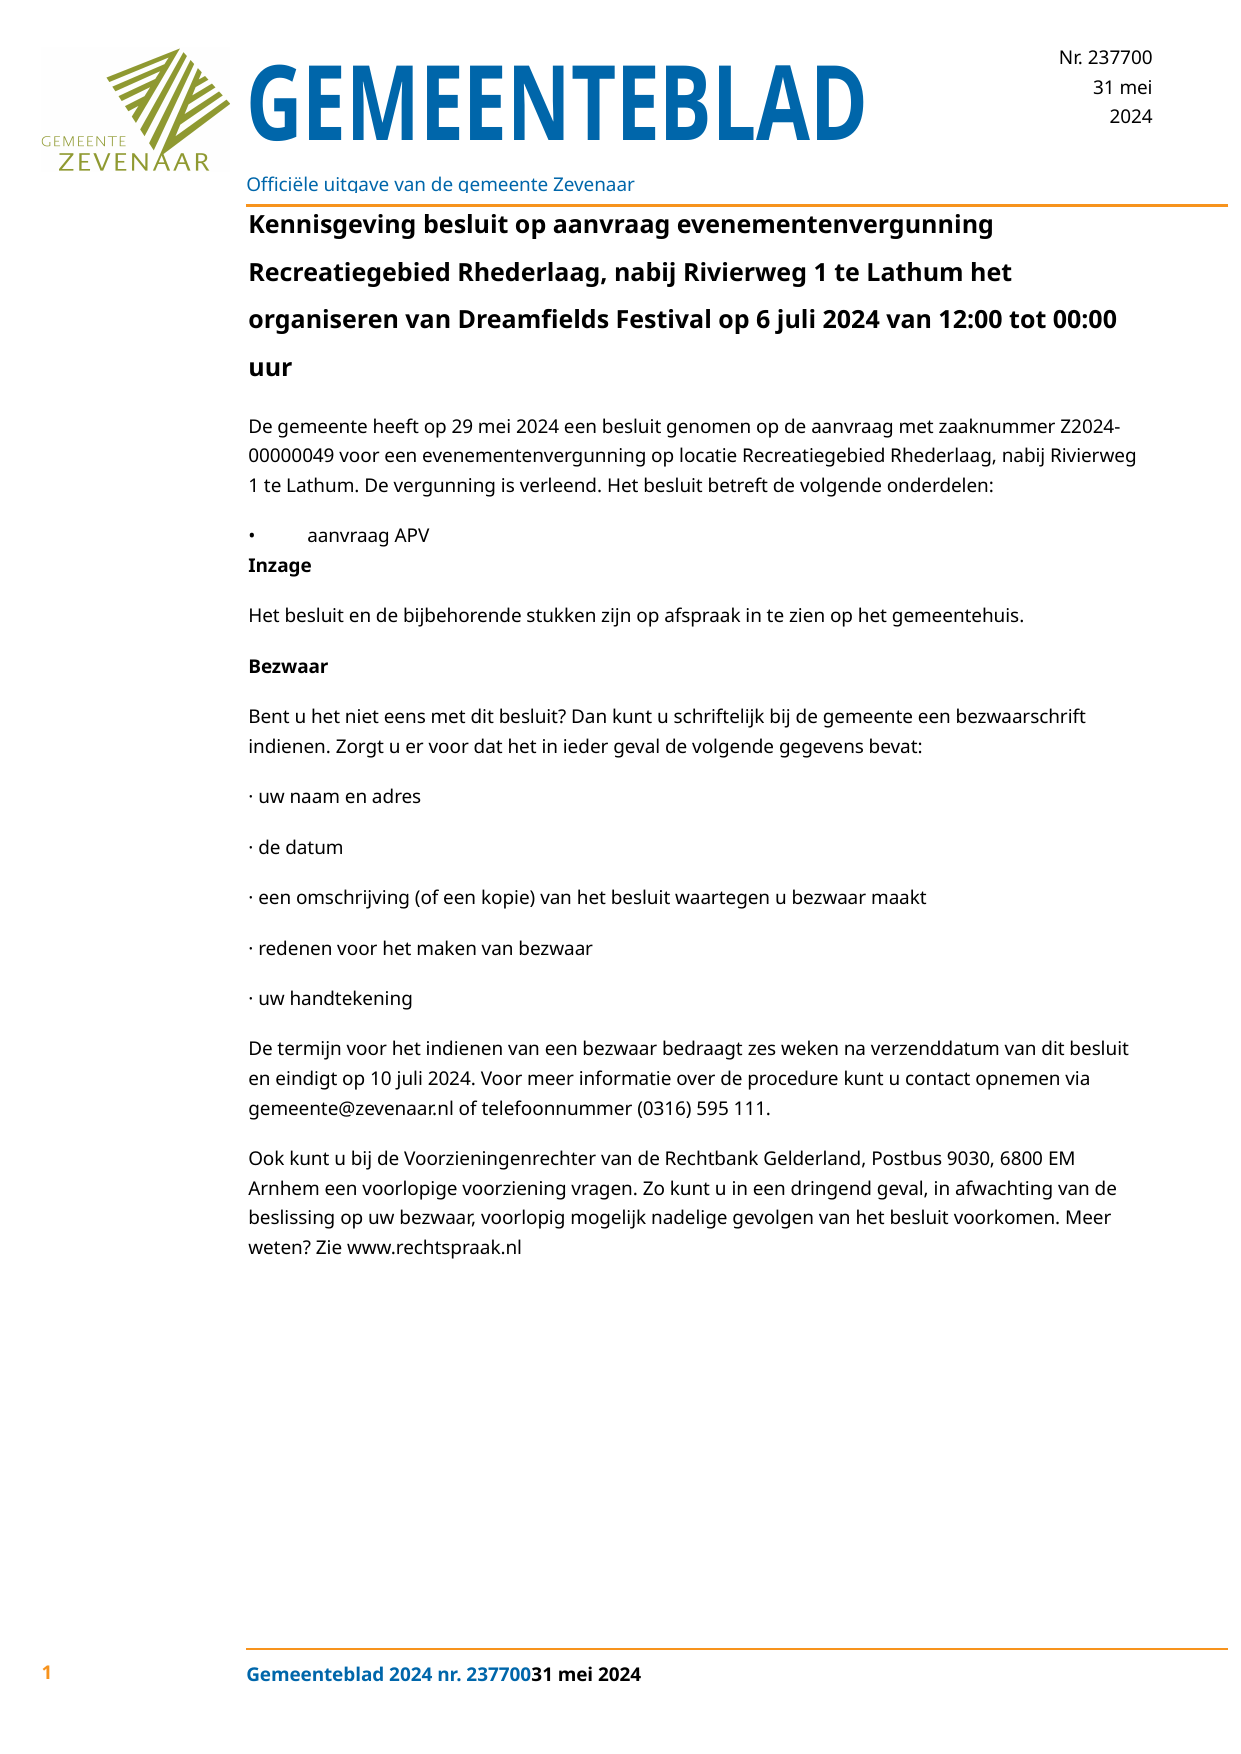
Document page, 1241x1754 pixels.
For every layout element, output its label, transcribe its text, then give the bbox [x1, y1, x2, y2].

text Het besluit en de bijbehorende stukken zijn op afspraak in te zien op het gemeentehuis. [248, 603, 1152, 628]
list aanvraag APV [248, 523, 1152, 548]
text Bent u het niet eens met dit besluit? Dan kunt u schriftelijk bij de gemeente een bezwaarschrift indienen. Zorgt u er voor dat het in ieder geval de volgende gegevens bevat: [248, 703, 1152, 759]
text · uw naam en adres [248, 783, 1152, 809]
text De termijn voor het indienen van een bezwaar bedraagt zes weken na verzenddatum van dit besluit en eindigt op 10 juli 2024. Voor meer informatie over de procedure kunt u contact opnemen via gemeente@zevenaar.nl of telefoonnummer (0316) 595 111. [248, 1036, 1152, 1121]
text · de datum [248, 834, 1152, 860]
text · redenen voor het maken van bezwaar [248, 935, 1152, 961]
text Ook kunt u bij de Voorzieningenrechter van de Rechtbank Gelderland, Postbus 9030, 6800 EM Arnhem een voorlopige voorziening vragen. Zo kunt u in een dringend geval, in afwachting van de beslissing op uw bezwaar, voorlopig mogelijk nadelige gevolgen van het besluit voorkomen. Meer weten? Zie www.rechtspraak.nl [248, 1145, 1152, 1260]
text · uw handtekening [248, 985, 1152, 1011]
picture [41, 47, 231, 172]
text Kennisgeving besluit op aanvraag evenementenvergunning Recreatiegebied Rhederlaag, nabij Rivierweg 1 te Lathum het organiseren van Dreamfields Festival op 6 juli 2024 van 12:00 tot 00:00 uur [248, 207, 1152, 384]
text Inzage [248, 552, 1152, 578]
text Bezwaar [248, 653, 1152, 679]
text De gemeente heeft op 29 mei 2024 een besluit genomen op de aanvraag met zaaknummer Z2024-00000049 voor een evenementenvergunning op locatie Recreatiegebied Rhederlaag, nabij Rivierweg 1 te Lathum. De vergunning is verleend. Het besluit betreft de volgende onderdelen: [248, 413, 1152, 498]
text · een omschrijving (of een kopie) van het besluit waartegen u bezwaar maakt [248, 884, 1152, 910]
